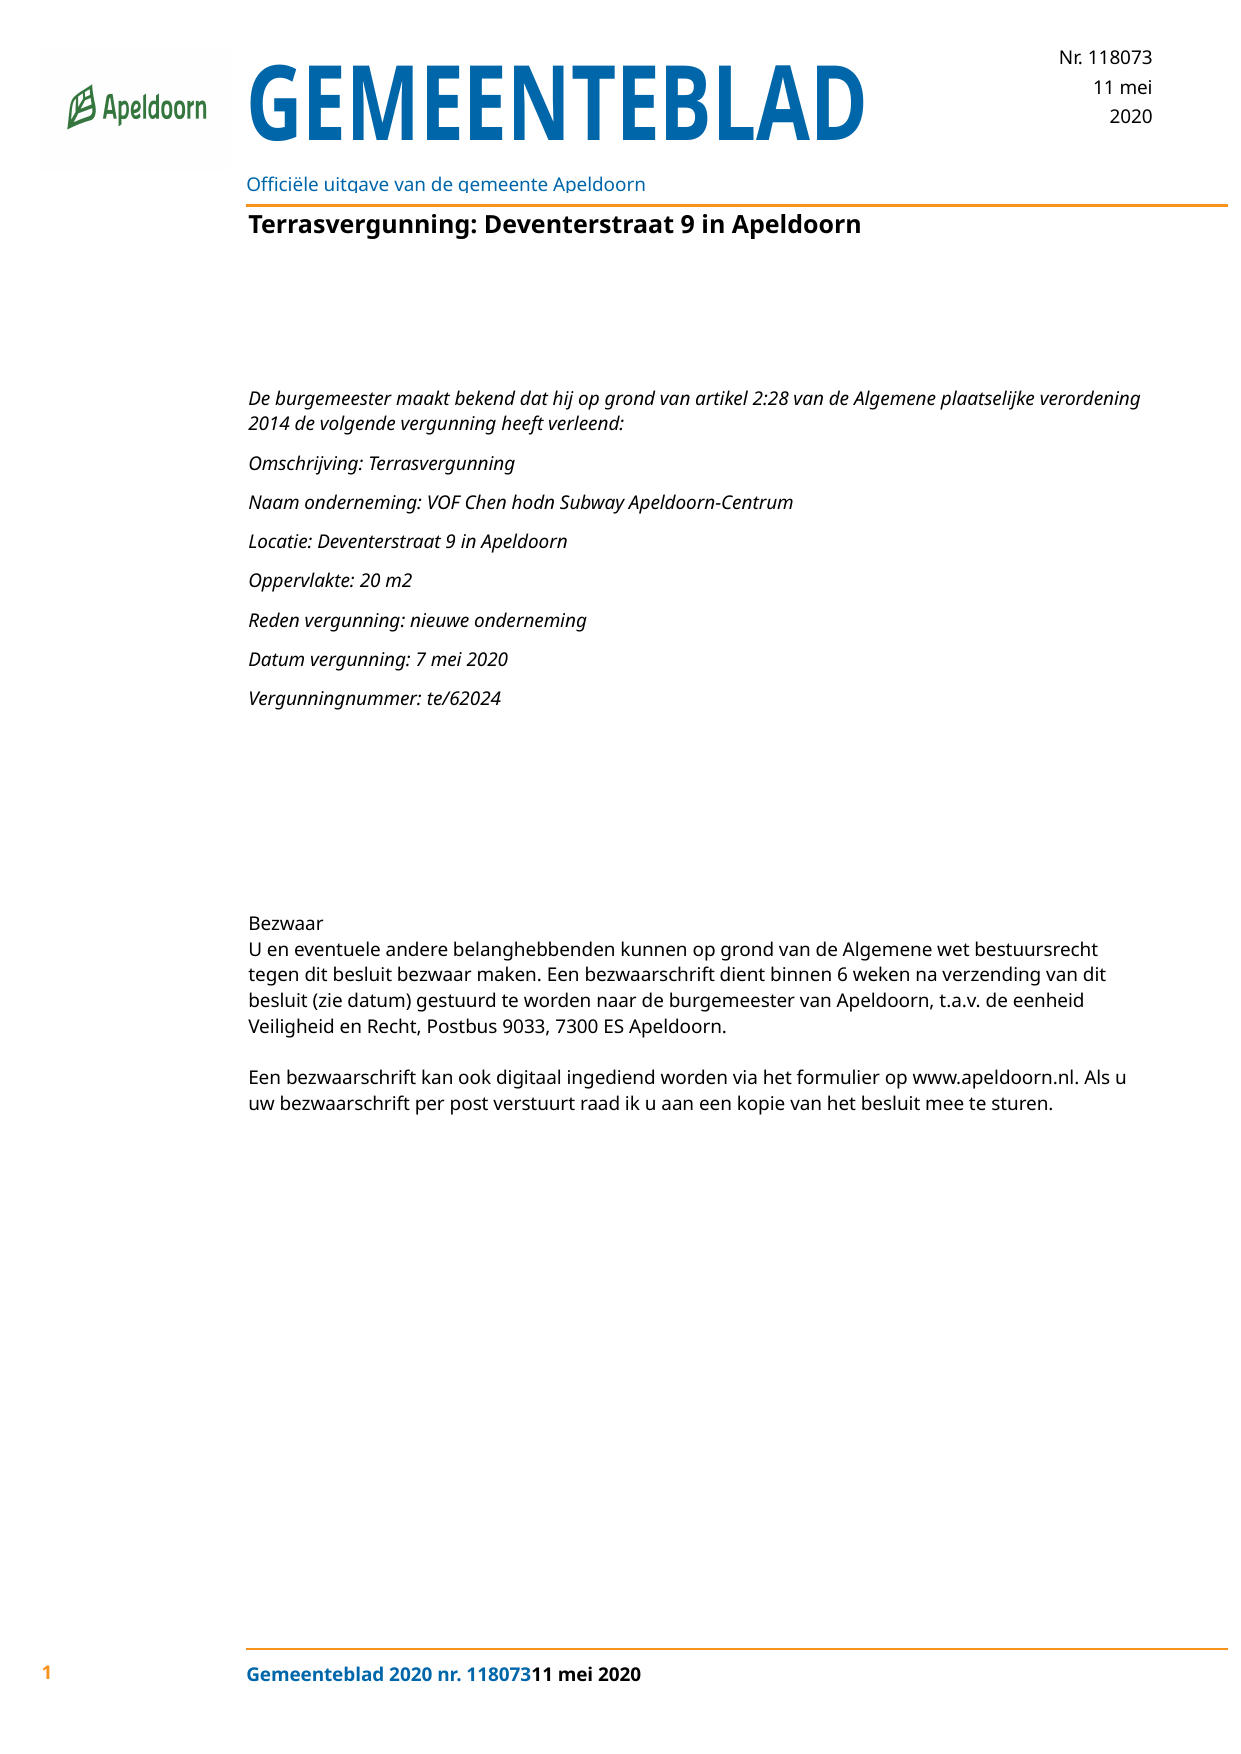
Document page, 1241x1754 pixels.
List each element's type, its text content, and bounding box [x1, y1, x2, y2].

text De burgemeester maakt bekend dat hij op grond van artikel 2:28 van de Algemene plaatselijke verordening 2014 de volgende vergunning heeft verleend: [248, 385, 1152, 436]
text Omschrijving: Terrasvergunning [248, 450, 1152, 475]
text Oppervlakte: 20 m2 [248, 567, 1152, 593]
text Naam onderneming: VOF Chen hodn Subway Apeldoorn-Centrum [248, 489, 1152, 515]
text Een bezwaarschrift kan ook digitaal ingediend worden via het formulier op www.apeldoorn.nl. Als u uw bezwaarschrift per post verstuurt raad ik u aan een kopie van het besluit mee te sturen. [248, 1064, 1152, 1116]
text U en eventuele andere belanghebbenden kunnen op grond van de Algemene wet bestuursrecht tegen dit besluit bezwaar maken. Een bezwaarschrift dient binnen 6 weken na verzending van dit besluit (zie datum) gestuurd te worden naar de burgemeester van Apeldoorn, t.a.v. de eenheid Veiligheid en Recht, Postbus 9033, 7300 ES Apeldoorn. [248, 936, 1152, 1039]
text Terrasvergunning: Deventerstraat 9 in Apeldoorn [248, 207, 1152, 241]
text Locatie: Deventerstraat 9 in Apeldoorn [248, 528, 1152, 554]
text Vergunningnummer: te/62024 [248, 685, 1152, 711]
picture [41, 47, 231, 172]
text Datum vergunning: 7 mei 2020 [248, 646, 1152, 672]
text Reden vergunning: nieuwe onderneming [248, 607, 1152, 632]
text Bezwaar [248, 910, 1152, 936]
